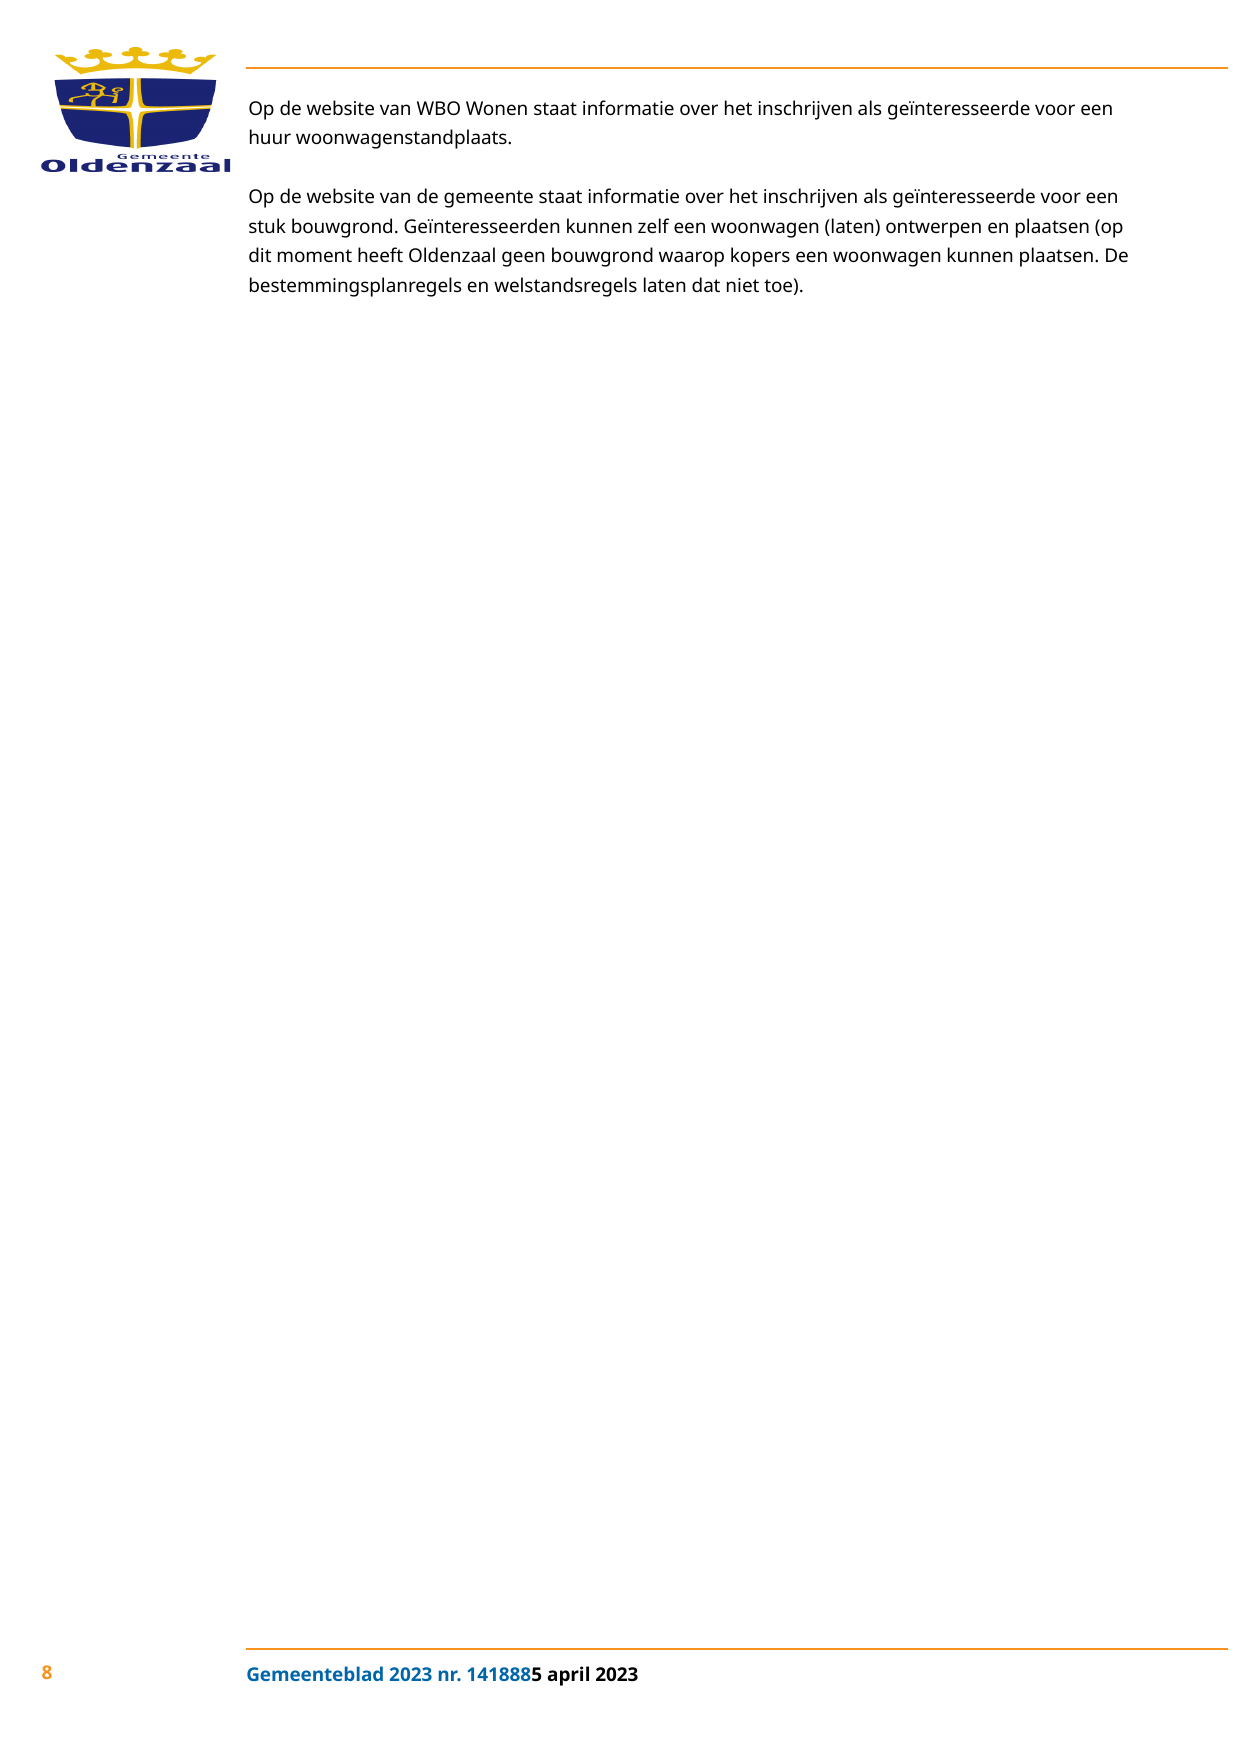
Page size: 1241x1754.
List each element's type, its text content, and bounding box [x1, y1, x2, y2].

picture [41, 47, 231, 172]
text Op de website van de gemeente staat informatie over het inschrijven als geïnteresseerde voor een stuk bouwgrond. Geïnteresseerden kunnen zelf een woonwagen (laten) ontwerpen en plaatsen (op dit moment heeft Oldenzaal geen bouwgrond waarop kopers een woonwagen kunnen plaatsen. De bestemmingsplanregels en welstandsregels laten dat niet toe). [248, 183, 1152, 298]
text Op de website van WBO Wonen staat informatie over het inschrijven als geïnteresseerde voor een huur woonwagenstandplaats. [248, 95, 1152, 150]
